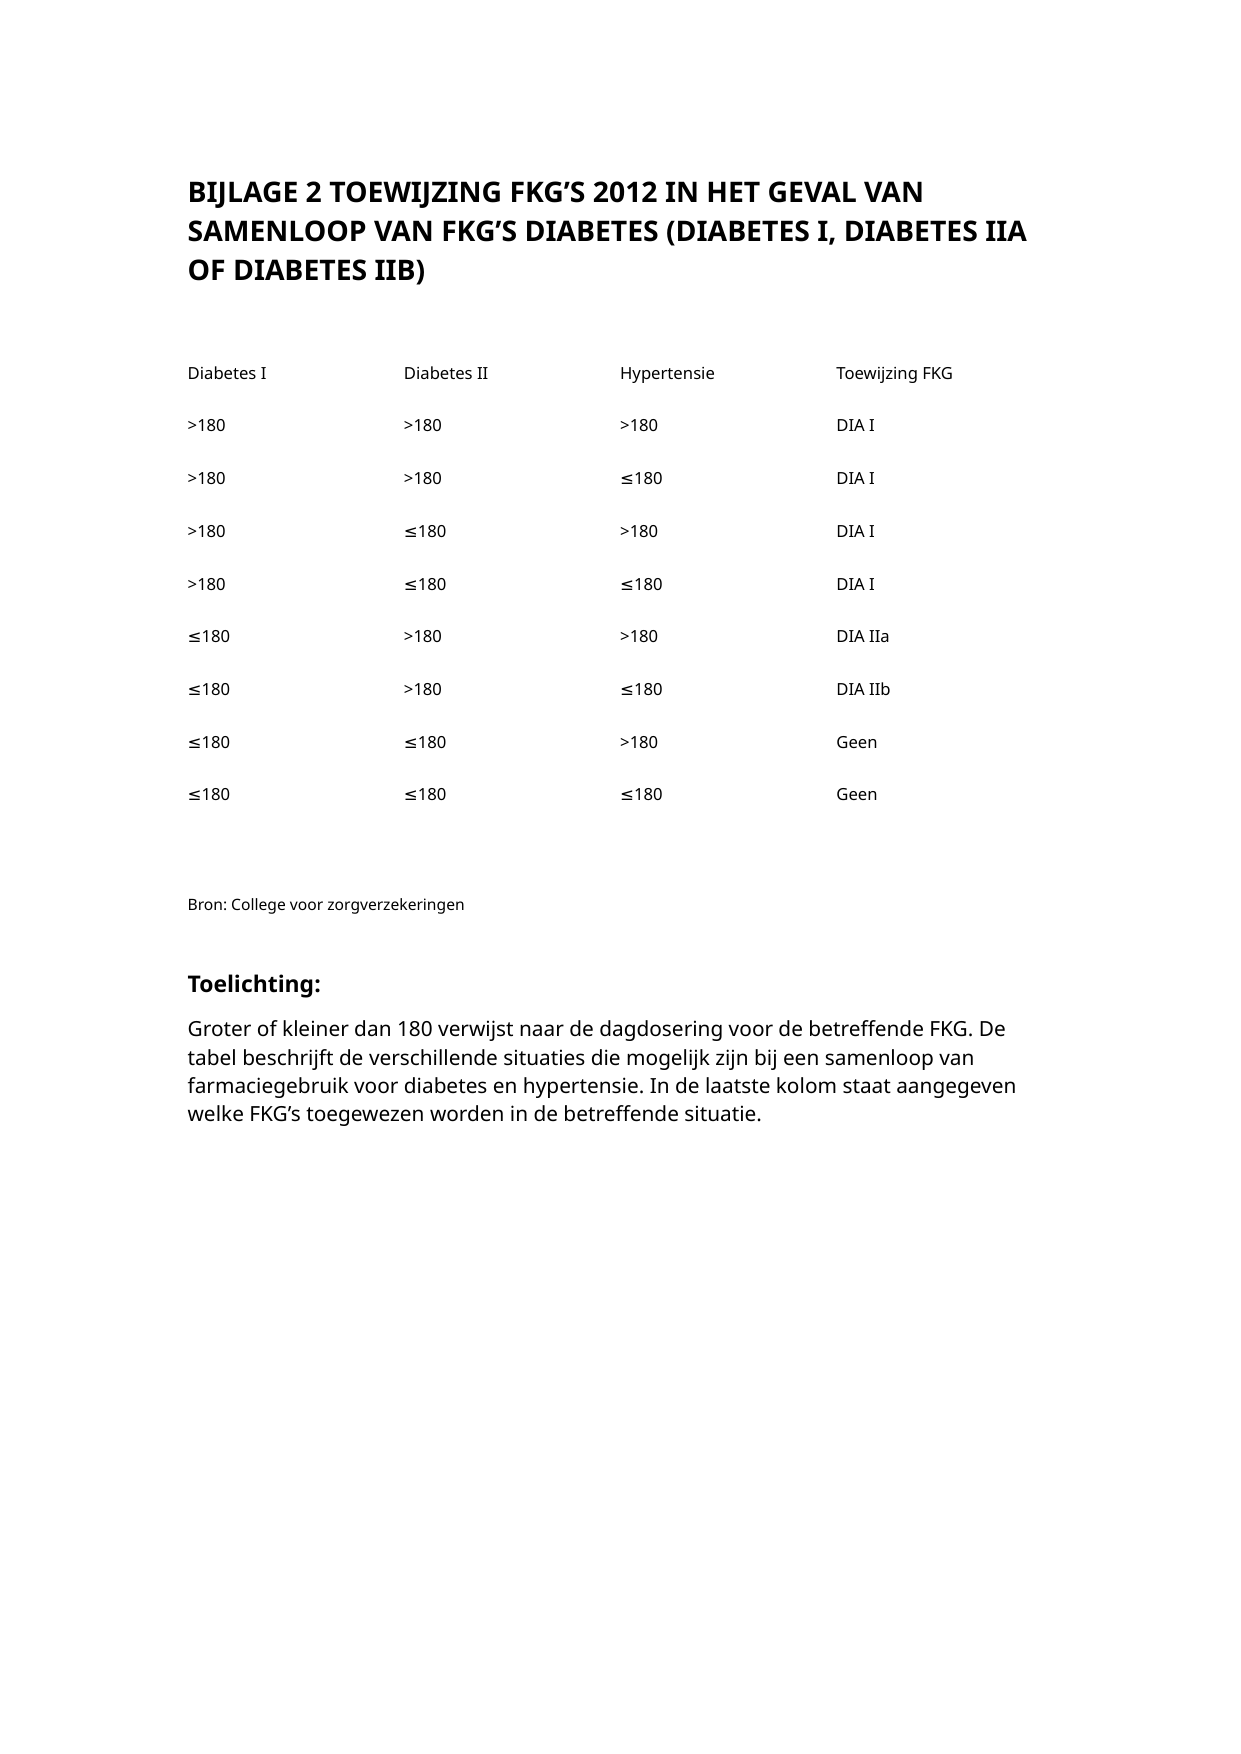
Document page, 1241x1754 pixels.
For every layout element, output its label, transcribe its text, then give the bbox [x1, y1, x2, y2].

table_cell >180 [188, 414, 404, 467]
subtitle BIJLAGE 2 TOEWIJZING FKG’S 2012 IN HET GEVAL VAN SAMENLOOP VAN FKG’S DIABETES (DIABETES I, DIABETES IIA OF DIABETES IIB) [187, 172, 1053, 288]
table_cell ≤180 [620, 467, 836, 519]
table_cell ≤180 [188, 678, 404, 730]
table_cell DIA IIb [836, 678, 1053, 730]
table_cell >180 [188, 467, 404, 519]
table_cell ≤180 [620, 678, 836, 730]
table_cell DIA I [836, 520, 1053, 572]
table_header Toewijzing FKG [836, 361, 1053, 414]
table_cell >180 [404, 625, 620, 678]
table_cell DIA I [836, 414, 1053, 467]
table_cell >180 [188, 572, 404, 625]
table_cell ≤180 [620, 572, 836, 625]
text Groter of kleiner dan 180 verwijst naar de dagdosering voor de betreffende FKG. De tabel beschrijft de verschillende situaties die mogelijk zijn bij een samenloop van farmaciegebruik voor diabetes en hypertensie. In de laatste kolom staat aangegeven welke FKG’s toegewezen worden in de betreffende situatie. [187, 1014, 1053, 1128]
table_cell >180 [404, 678, 620, 730]
table_cell >180 [404, 414, 620, 467]
table_cell ≤180 [404, 520, 620, 572]
table_cell >180 [620, 730, 836, 783]
text Bron: College voor zorgverzekeringen [187, 894, 1053, 915]
table_cell ≤180 [404, 572, 620, 625]
table_cell DIA I [836, 572, 1053, 625]
subtitle Toelichting: [187, 968, 1053, 999]
table_cell DIA I [836, 467, 1053, 519]
table_header Diabetes I [188, 361, 404, 414]
table_header Hypertensie [620, 361, 836, 414]
table_cell >180 [620, 625, 836, 678]
table_cell ≤180 [404, 730, 620, 783]
table_cell DIA IIa [836, 625, 1053, 678]
table_cell >180 [620, 414, 836, 467]
table_cell ≤180 [188, 783, 404, 836]
table_cell ≤180 [188, 730, 404, 783]
table_cell >180 [188, 520, 404, 572]
table_header Diabetes II [404, 361, 620, 414]
table_cell ≤180 [620, 783, 836, 836]
table_cell ≤180 [188, 625, 404, 678]
table_cell Geen [836, 783, 1053, 836]
table_cell Geen [836, 730, 1053, 783]
table_cell >180 [404, 467, 620, 519]
table_cell >180 [620, 520, 836, 572]
table_cell ≤180 [404, 783, 620, 836]
